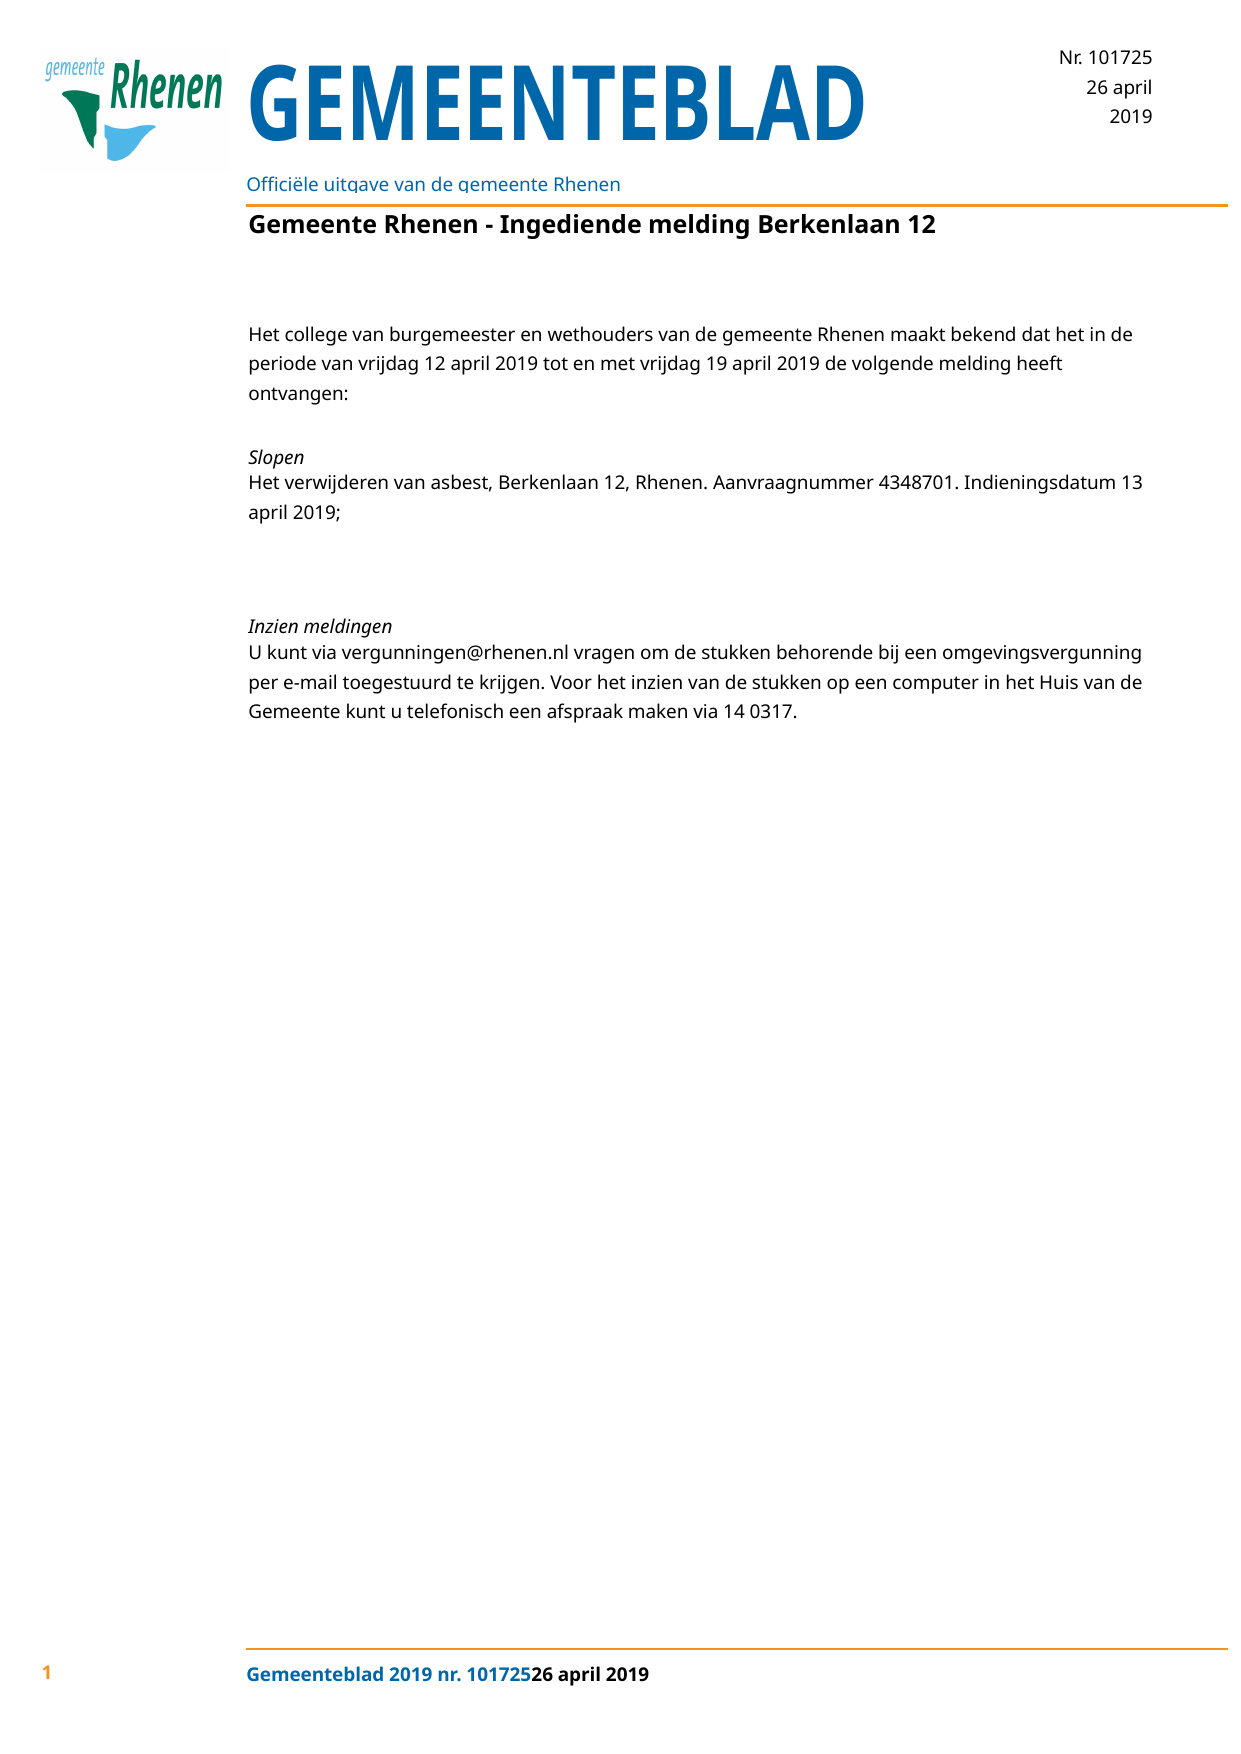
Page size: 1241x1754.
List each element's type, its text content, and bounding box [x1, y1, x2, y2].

text Het college van burgemeester en wethouders van de gemeente Rhenen maakt bekend dat het in de periode van vrijdag 12 april 2019 tot en met vrijdag 19 april 2019 de volgende melding heeft ontvangen: [248, 321, 1152, 406]
text Inzien meldingen [248, 613, 1152, 639]
text Het verwijderen van asbest, Berkenlaan 12, Rhenen. Aanvraagnummer 4348701. Indieningsdatum 13 april 2019; [248, 469, 1152, 525]
text U kunt via vergunningen@rhenen.nl vragen om de stukken behorende bij een omgevingsvergunning per e-mail toegestuurd te krijgen. Voor het inzien van de stukken op een computer in het Huis van de Gemeente kunt u telefonisch een afspraak maken via 14 0317. [248, 639, 1152, 724]
text Slopen [248, 444, 1152, 469]
picture [41, 47, 231, 172]
text Gemeente Rhenen - Ingediende melding Berkenlaan 12 [248, 207, 1152, 241]
